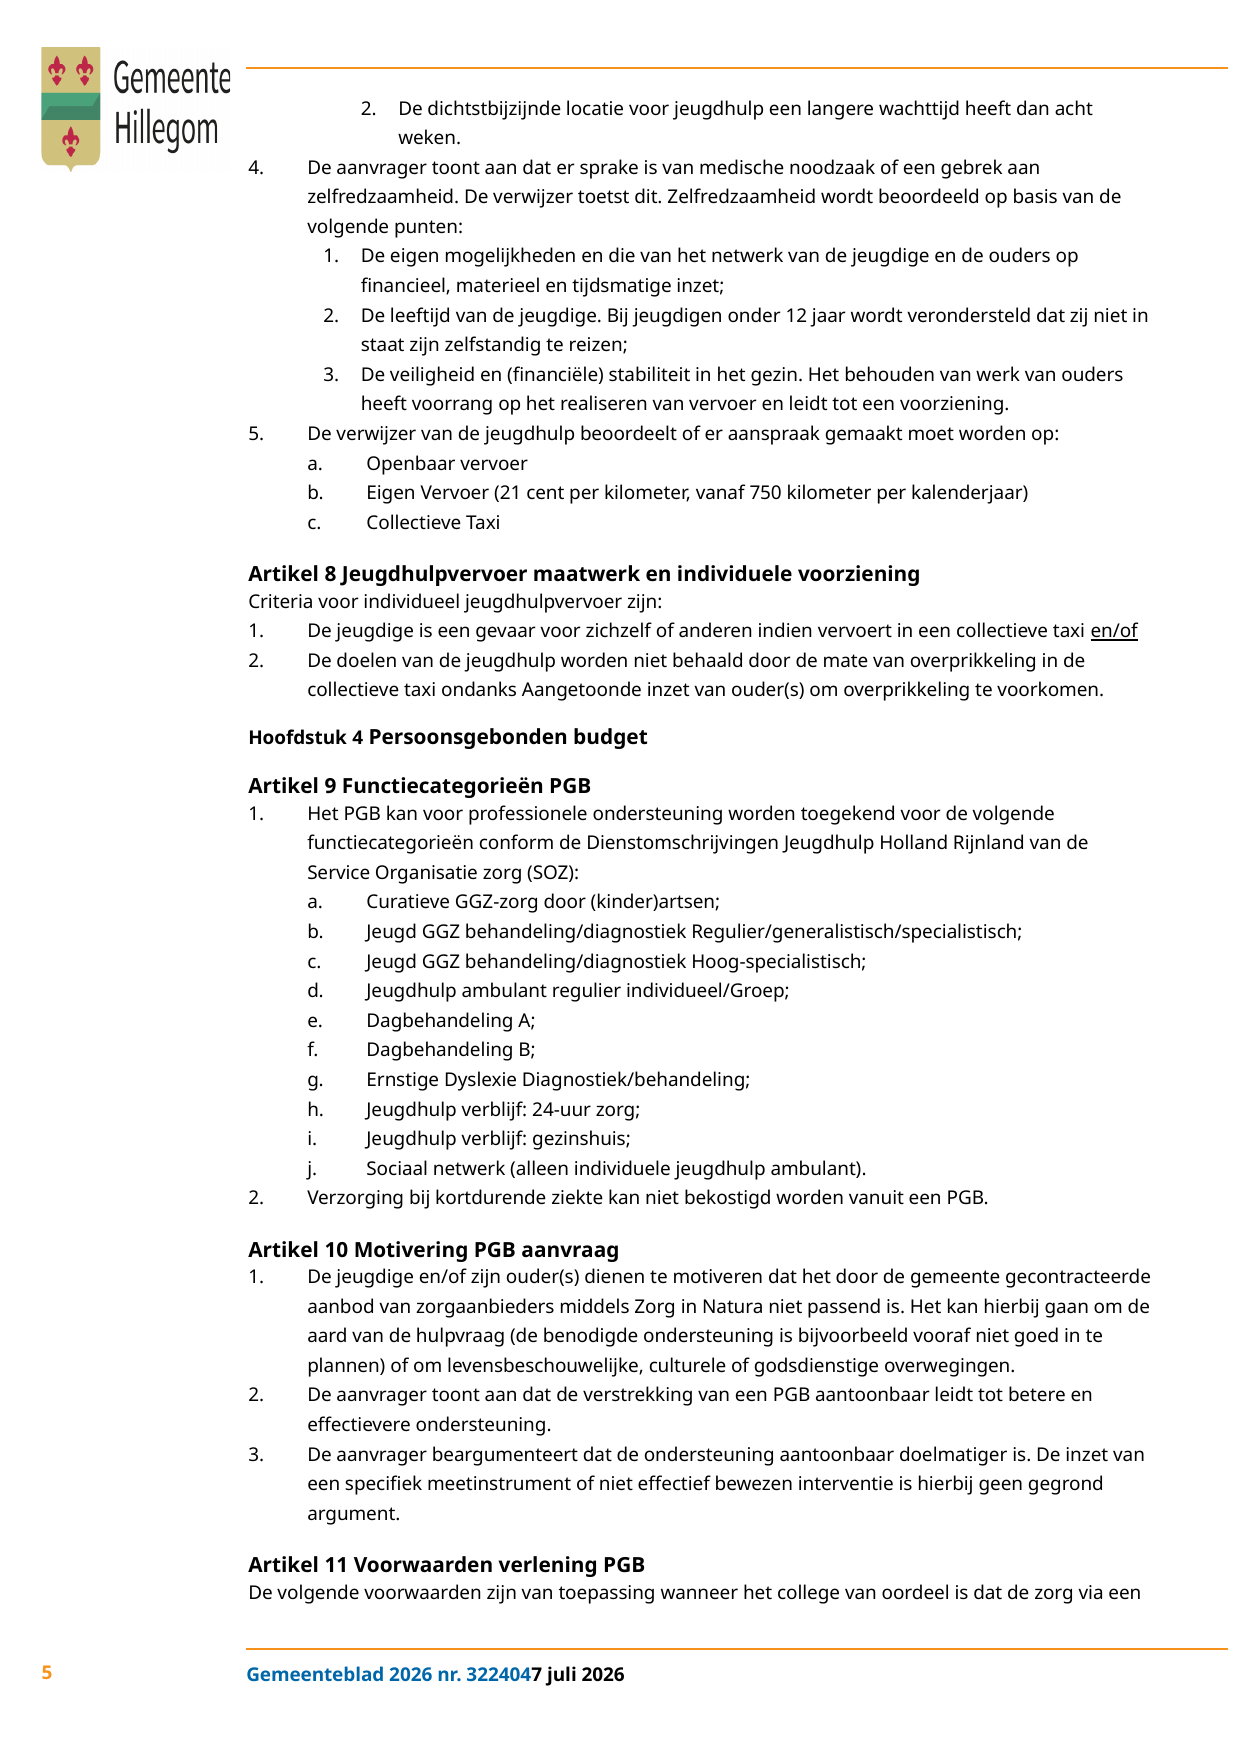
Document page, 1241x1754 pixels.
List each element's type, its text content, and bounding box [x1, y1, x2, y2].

list De leeftijd van de jeugdige. Bij jeugdigen onder 12 jaar wordt verondersteld dat zij niet in staat zijn zelfstandig te reizen; [323, 302, 1152, 357]
list Dagbehandeling A; [307, 1007, 1152, 1033]
list Openbaar vervoer [307, 450, 1152, 476]
list Collectieve Taxi [307, 509, 1152, 535]
picture [41, 47, 231, 172]
list De veiligheid en (financiële) stabiliteit in het gezin. Het behouden van werk van ouders heeft voorrang op het realiseren van vervoer en leidt tot een voorziening. [323, 361, 1152, 416]
list Jeugd GGZ behandeling/diagnostiek Regulier/generalistisch/specialistisch; [307, 918, 1152, 944]
text Artikel 10 Motivering PGB aanvraag [248, 1235, 1152, 1263]
list De aanvrager toont aan dat de verstrekking van een PGB aantoonbaar leidt tot betere en effectievere ondersteuning. [248, 1382, 1152, 1437]
list De verwijzer van de jeugdhulp beoordeelt of er aanspraak gemaakt moet worden op: [248, 420, 1152, 446]
list De aanvrager toont aan dat er sprake is van medische noodzaak of een gebrek aan zelfredzaamheid. De verwijzer toetst dit. Zelfredzaamheid wordt beoordeeld op basis van de volgende punten: [248, 154, 1152, 239]
text Artikel 11 Voorwaarden verlening PGB [248, 1550, 1152, 1579]
list De dichtstbijzijnde locatie voor jeugdhulp een langere wachttijd heeft dan acht weken. [361, 95, 1152, 150]
list Dagbehandeling B; [307, 1037, 1152, 1062]
list Jeugdhulp verblijf: 24-uur zorg; [307, 1096, 1152, 1121]
text Artikel 8 Jeugdhulpvervoer maatwerk en individuele voorziening [248, 559, 1152, 588]
text Hoofdstuk 4 Persoonsgebonden budget [248, 722, 1152, 751]
list De jeugdige is een gevaar voor zichzelf of anderen indien vervoert in een collectieve taxi en/of [248, 617, 1152, 643]
text De volgende voorwaarden zijn van toepassing wanneer het college van oordeel is dat de zorg via een [248, 1579, 1152, 1604]
list De eigen mogelijkheden en die van het netwerk van de jeugdige en de ouders op financieel, materieel en tijdsmatige inzet; [323, 243, 1152, 298]
list De aanvrager beargumenteert dat de ondersteuning aantoonbaar doelmatiger is. De inzet van een specifiek meetinstrument of niet effectief bewezen interventie is hierbij geen gegrond argument. [248, 1441, 1152, 1526]
list Jeugd GGZ behandeling/diagnostiek Hoog-specialistisch; [307, 948, 1152, 973]
list Sociaal netwerk (alleen individuele jeugdhulp ambulant). [307, 1155, 1152, 1181]
list Ernstige Dyslexie Diagnostiek/behandeling; [307, 1066, 1152, 1092]
list Curatieve GGZ-zorg door (kinder)artsen; [307, 889, 1152, 914]
list Jeugdhulp ambulant regulier individueel/Groep; [307, 977, 1152, 1003]
list Het PGB kan voor professionele ondersteuning worden toegekend voor de volgende functiecategorieën conform de Dienstomschrijvingen Jeugdhulp Holland Rijnland van de Service Organisatie zorg (SOZ): [248, 800, 1152, 885]
list De doelen van de jeugdhulp worden niet behaald door de mate van overprikkeling in de collectieve taxi ondanks Aangetoonde inzet van ouder(s) om overprikkeling te voorkomen. [248, 647, 1152, 702]
list Jeugdhulp verblijf: gezinshuis; [307, 1125, 1152, 1151]
text Criteria voor individueel jeugdhulpvervoer zijn: [248, 588, 1152, 613]
list Eigen Vervoer (21 cent per kilometer, vanaf 750 kilometer per kalenderjaar) [307, 479, 1152, 505]
list De jeugdige en/of zijn ouder(s) dienen te motiveren dat het door de gemeente gecontracteerde aanbod van zorgaanbieders middels Zorg in Natura niet passend is. Het kan hierbij gaan om de aard van de hulpvraag (de benodigde ondersteuning is bijvoorbeeld vooraf niet goed in te plannen) of om levensbeschouwelijke, culturele of godsdienstige overwegingen. [248, 1263, 1152, 1378]
text Artikel 9 Functiecategorieën PGB [248, 771, 1152, 800]
list Verzorging bij kortdurende ziekte kan niet bekostigd worden vanuit een PGB. [248, 1184, 1152, 1210]
